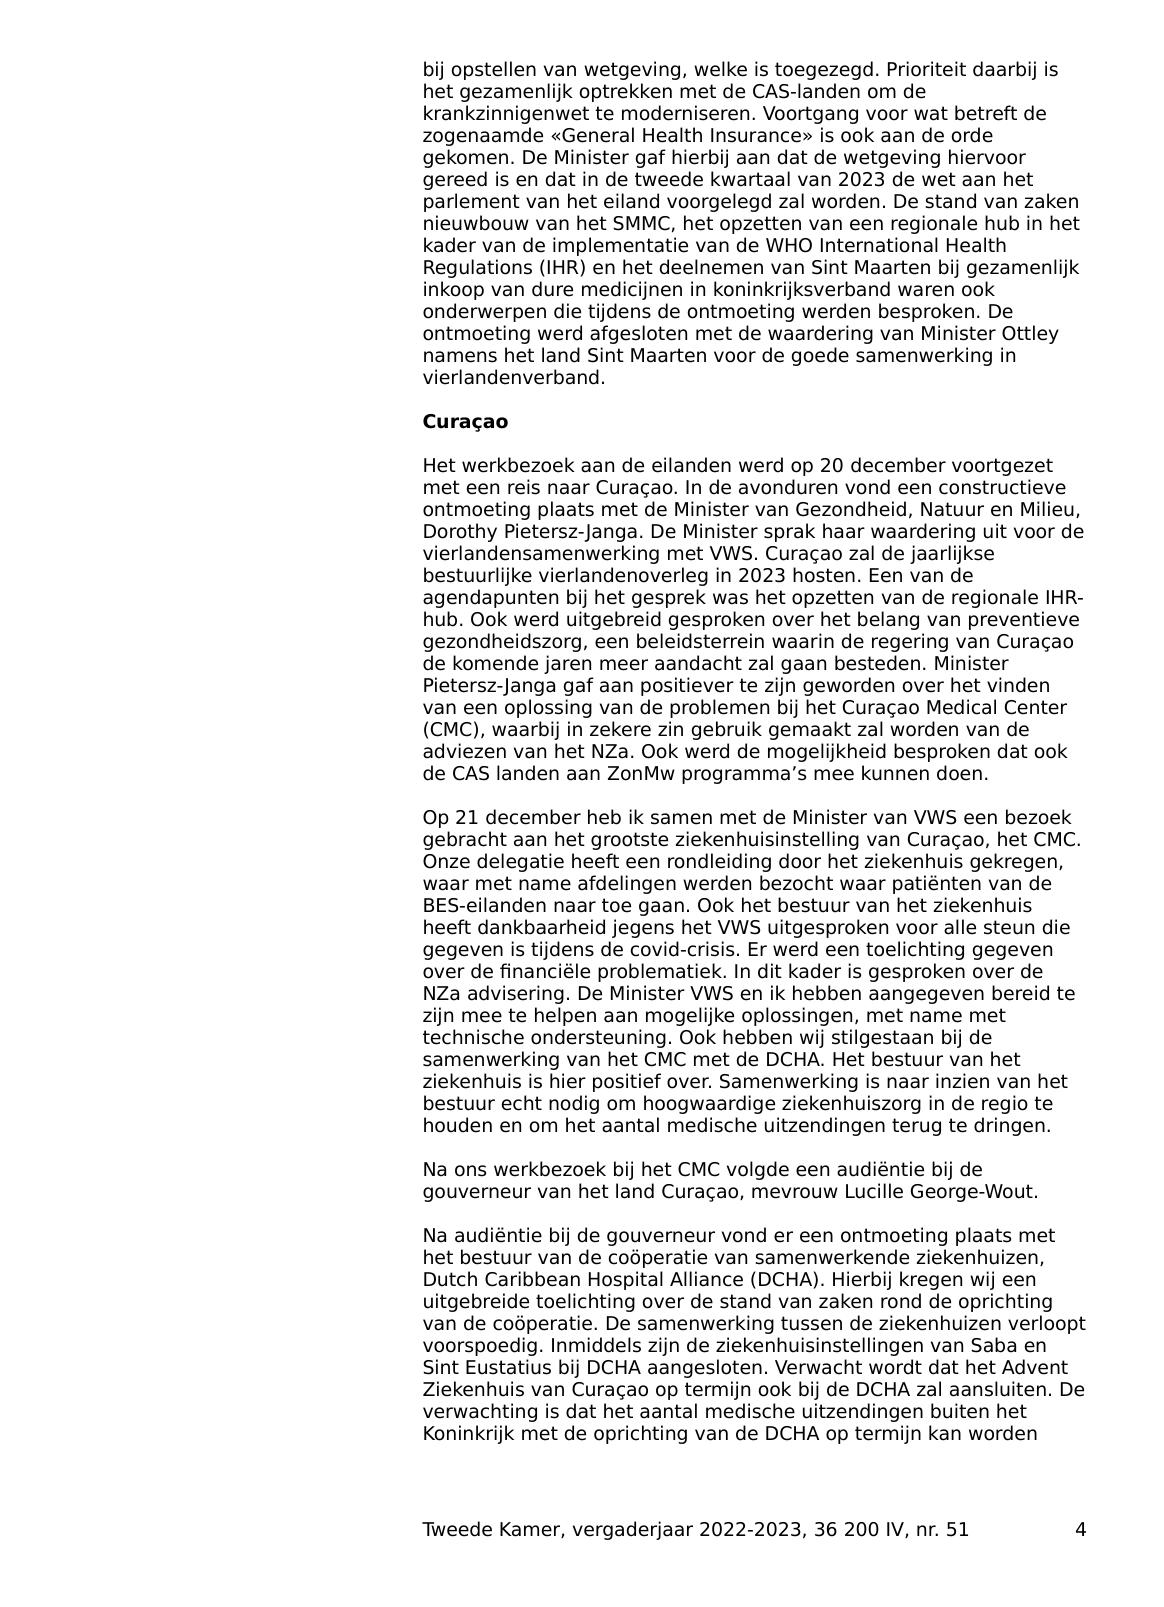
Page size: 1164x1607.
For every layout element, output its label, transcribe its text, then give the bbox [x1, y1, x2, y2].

text Na audiëntie bij de gouverneur vond er een ontmoeting plaats met het bestuur van de coöperatie van samenwerkende ziekenhuizen, Dutch Caribbean Hospital Alliance (DCHA). Hierbij kregen wij een uitgebreide toelichting over de stand van zaken rond de oprichting van de coöperatie. De samenwerking tussen de ziekenhuizen verloopt voorspoedig. Inmiddels zijn de ziekenhuisinstellingen van Saba en Sint Eustatius bij DCHA aangesloten. Verwacht wordt dat het Advent Ziekenhuis van Curaçao op termijn ook bij de DCHA zal aansluiten. De verwachting is dat het aantal medische uitzendingen buiten het Koninkrijk met de oprichting van de DCHA op termijn kan worden [422, 1225, 1087, 1445]
text Het werkbezoek aan de eilanden werd op 20 december voortgezet met een reis naar Curaçao. In de avonduren vond een constructieve ontmoeting plaats met de Minister van Gezondheid, Natuur en Milieu, Dorothy Pietersz-Janga. De Minister sprak haar waardering uit voor de vierlandensamenwerking met VWS. Curaçao zal de jaarlijkse bestuurlijke vierlandenoverleg in 2023 hosten. Een van de agendapunten bij het gesprek was het opzetten van de regionale IHR-hub. Ook werd uitgebreid gesproken over het belang van preventieve gezondheidszorg, een beleidsterrein waarin de regering van Curaçao de komende jaren meer aandacht zal gaan besteden. Minister Pietersz-Janga gaf aan positiever te zijn geworden over het vinden van een oplossing van de problemen bij het Curaçao Medical Center (CMC), waarbij in zekere zin gebruik gemaakt zal worden van de adviezen van het NZa. Ook werd de mogelijkheid besproken dat ook de CAS landen aan ZonMw programma’s mee kunnen doen. [422, 455, 1087, 785]
text Na ons werkbezoek bij het CMC volgde een audiëntie bij de gouverneur van het land Curaçao, mevrouw Lucille George-Wout. [422, 1159, 1087, 1203]
text Op 21 december heb ik samen met de Minister van VWS een bezoek gebracht aan het grootste ziekenhuisinstelling van Curaçao, het CMC. Onze delegatie heeft een rondleiding door het ziekenhuis gekregen, waar met name afdelingen werden bezocht waar patiënten van de BES-eilanden naar toe gaan. Ook het bestuur van het ziekenhuis heeft dankbaarheid jegens het VWS uitgesproken voor alle steun die gegeven is tijdens de covid-crisis. Er werd een toelichting gegeven over de financiële problematiek. In dit kader is gesproken over de NZa advisering. De Minister VWS en ik hebben aangegeven bereid te zijn mee te helpen aan mogelijke oplossingen, met name met technische ondersteuning. Ook hebben wij stilgestaan bij de samenwerking van het CMC met de DCHA. Het bestuur van het ziekenhuis is hier positief over. Samenwerking is naar inzien van het bestuur echt nodig om hoogwaardige ziekenhuiszorg in de regio te houden en om het aantal medische uitzendingen terug te dringen. [422, 807, 1087, 1137]
text bij opstellen van wetgeving, welke is toegezegd. Prioriteit daarbij is het gezamenlijk optrekken met de CAS-landen om de krankzinnigenwet te moderniseren. Voortgang voor wat betreft de zogenaamde «General Health Insurance» is ook aan de orde gekomen. De Minister gaf hierbij aan dat de wetgeving hiervoor gereed is en dat in de tweede kwartaal van 2023 de wet aan het parlement van het eiland voorgelegd zal worden. De stand van zaken nieuwbouw van het SMMC, het opzetten van een regionale hub in het kader van de implementatie van de WHO International Health Regulations (IHR) en het deelnemen van Sint Maarten bij gezamenlijk inkoop van dure medicijnen in koninkrijksverband waren ook onderwerpen die tijdens de ontmoeting werden besproken. De ontmoeting werd afgesloten met de waardering van Minister Ottley namens het land Sint Maarten voor de goede samenwerking in vierlandenverband. [422, 59, 1087, 389]
subtitle Curaçao [422, 411, 1087, 433]
